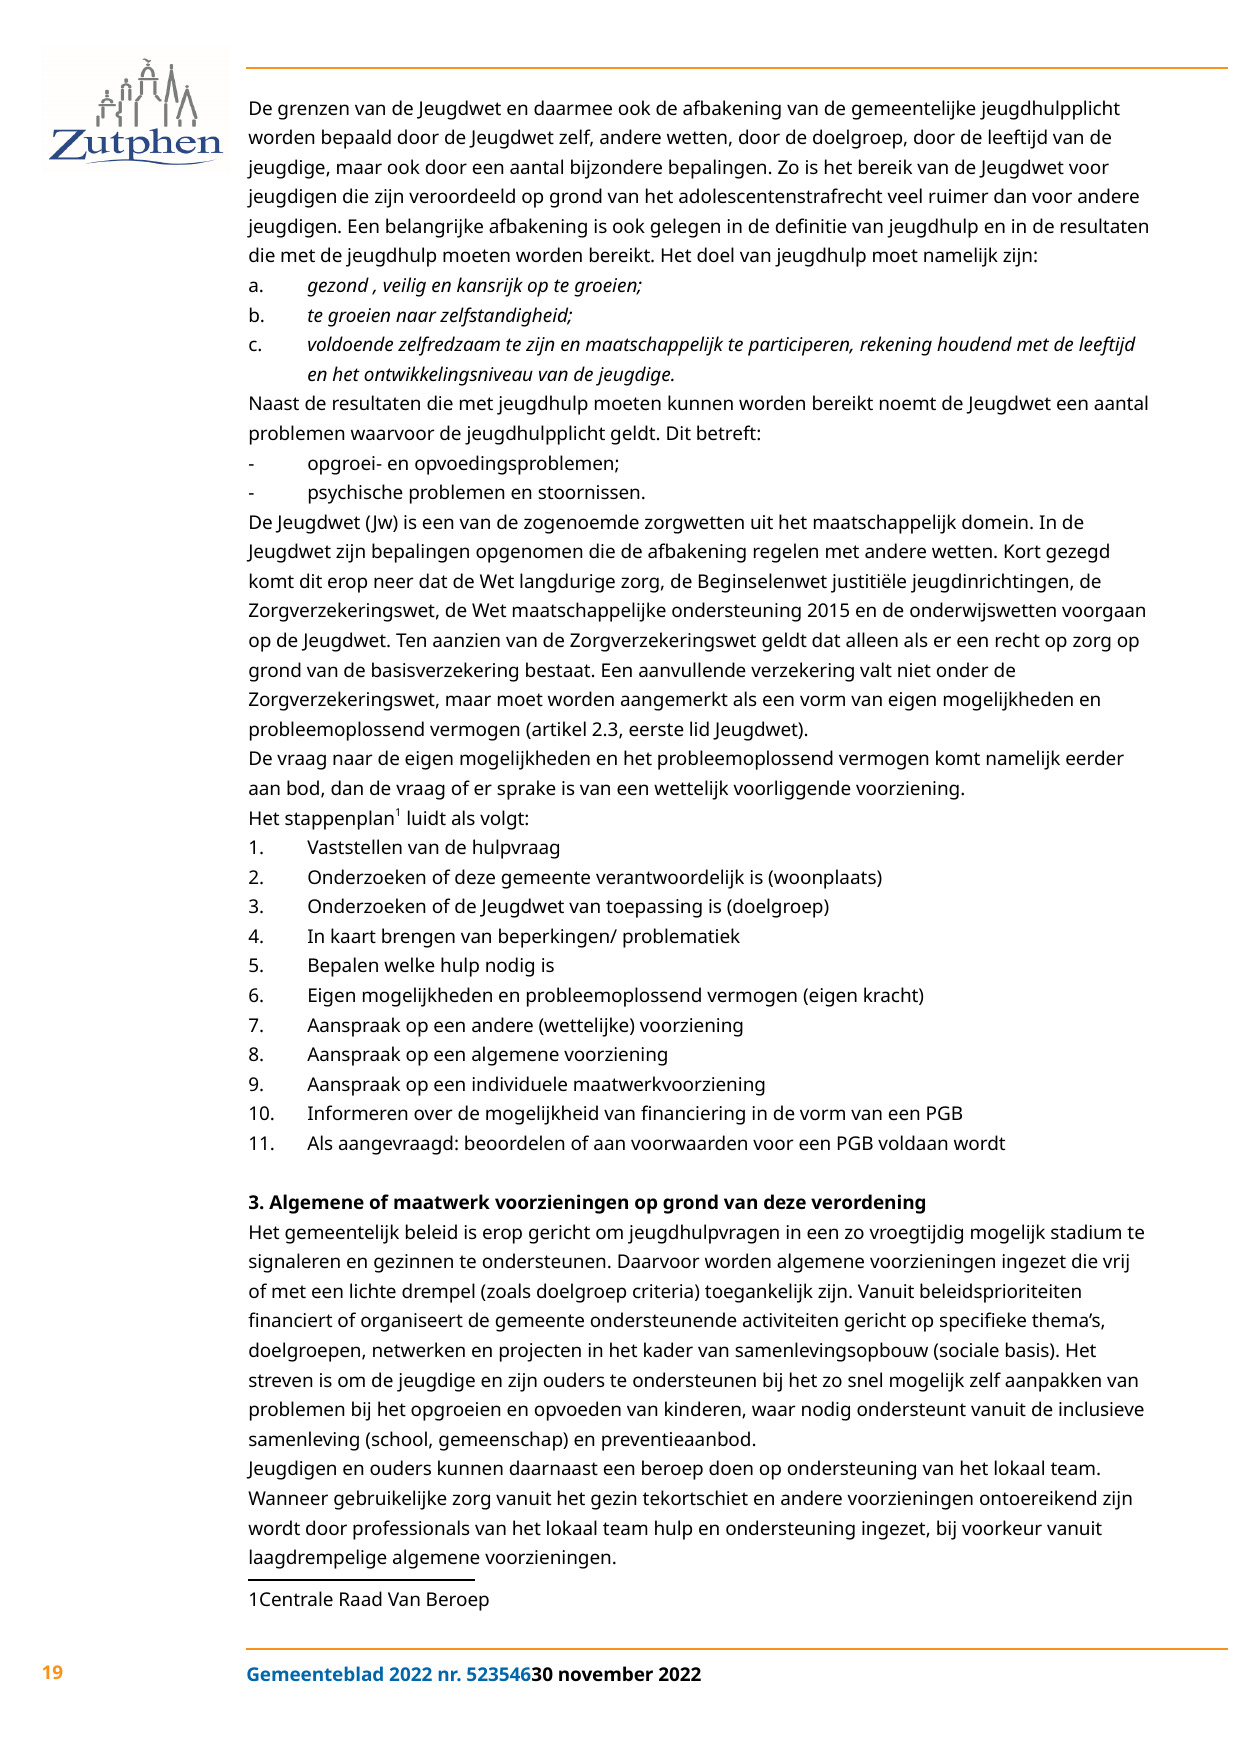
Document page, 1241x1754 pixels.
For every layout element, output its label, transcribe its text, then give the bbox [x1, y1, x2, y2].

text Naast de resultaten die met jeugdhulp moeten kunnen worden bereikt noemt de Jeugdwet een aantal problemen waarvoor de jeugdhulpplicht geldt. Dit betreft: [248, 391, 1152, 446]
list Onderzoeken of deze gemeente verantwoordelijk is (woonplaats) [248, 864, 1152, 890]
text Het gemeentelijk beleid is erop gericht om jeugdhulpvragen in een zo vroegtijdig mogelijk stadium te signaleren en gezinnen te ondersteunen. Daarvoor worden algemene voorzieningen ingezet die vrij of met een lichte drempel (zoals doelgroep criteria) toegankelijk zijn. Vanuit beleidsprioriteiten financiert of organiseert de gemeente ondersteunende activiteiten gericht op specifieke thema’s, doelgroepen, netwerken en projecten in het kader van samenlevingsopbouw (sociale basis). Het streven is om de jeugdige en zijn ouders te ondersteunen bij het zo snel mogelijk zelf aanpakken van problemen bij het opgroeien en opvoeden van kinderen, waar nodig ondersteunt vanuit de inclusieve samenleving (school, gemeenschap) en preventieaanbod. [248, 1219, 1152, 1452]
list te groeien naar zelfstandigheid; [248, 302, 1152, 328]
list Bepalen welke hulp nodig is [248, 953, 1152, 978]
text Het stappenplan luidt als volgt: [248, 805, 1152, 831]
text De Jeugdwet (Jw) is een van de zogenoemde zorgwetten uit het maatschappelijk domein. In de Jeugdwet zijn bepalingen opgenomen die de afbakening regelen met andere wetten. Kort gezegd komt dit erop neer dat de Wet langdurige zorg, de Beginselenwet justitiële jeugdinrichtingen, de Zorgverzekeringswet, de Wet maatschappelijke ondersteuning 2015 en de onderwijswetten voorgaan op de Jeugdwet. Ten aanzien van de Zorgverzekeringswet geldt dat alleen als er een recht op zorg op grond van de basisverzekering bestaat. Een aanvullende verzekering valt niet onder de Zorgverzekeringswet, maar moet worden aangemerkt als een vorm van eigen mogelijkheden en probleemoplossend vermogen (artikel 2.3, eerste lid Jeugdwet). [248, 509, 1152, 742]
picture [41, 47, 231, 172]
list gezond , veilig en kansrijk op te groeien; [248, 272, 1152, 298]
list Informeren over de mogelijkheid van financiering in de vorm van een PGB [248, 1101, 1152, 1126]
text 3. Algemene of maatwerk voorzieningen op grond van deze verordening [248, 1189, 1152, 1215]
list psychische problemen en stoornissen. [248, 479, 1152, 505]
list opgroei- en opvoedingsproblemen; [248, 450, 1152, 476]
text Jeugdigen en ouders kunnen daarnaast een beroep doen op ondersteuning van het lokaal team. Wanneer gebruikelijke zorg vanuit het gezin tekortschiet en andere voorzieningen ontoereikend zijn wordt door professionals van het lokaal team hulp en ondersteuning ingezet, bij voorkeur vanuit laagdrempelige algemene voorzieningen. [248, 1456, 1152, 1570]
list Aanspraak op een andere (wettelijke) voorziening [248, 1012, 1152, 1038]
text De grenzen van de Jeugdwet en daarmee ook de afbakening van de gemeentelijke jeugdhulpplicht worden bepaald door de Jeugdwet zelf, andere wetten, door de doelgroep, door de leeftijd van de jeugdige, maar ook door een aantal bijzondere bepalingen. Zo is het bereik van de Jeugdwet voor jeugdigen die zijn veroordeeld op grond van het adolescentenstrafrecht veel ruimer dan voor andere jeugdigen. Een belangrijke afbakening is ook gelegen in de definitie van jeugdhulp en in de resultaten die met de jeugdhulp moeten worden bereikt. Het doel van jeugdhulp moet namelijk zijn: [248, 95, 1152, 268]
text De vraag naar de eigen mogelijkheden en het probleemoplossend vermogen komt namelijk eerder aan bod, dan de vraag of er sprake is van een wettelijk voorliggende voorziening. [248, 746, 1152, 801]
list Aanspraak op een algemene voorziening [248, 1041, 1152, 1067]
list Onderzoeken of de Jeugdwet van toepassing is (doelgroep) [248, 893, 1152, 919]
list Vaststellen van de hulpvraag [248, 834, 1152, 860]
list Aanspraak op een individuele maatwerkvoorziening [248, 1071, 1152, 1097]
text Centrale Raad Van Beroep [248, 1586, 1152, 1612]
list In kaart brengen van beperkingen/ problematiek [248, 923, 1152, 949]
list Als aangevraagd: beoordelen of aan voorwaarden voor een PGB voldaan wordt [248, 1130, 1152, 1156]
list Eigen mogelijkheden en probleemoplossend vermogen (eigen kracht) [248, 982, 1152, 1008]
list voldoende zelfredzaam te zijn en maatschappelijk te participeren, rekening houdend met de leeftijd en het ontwikkelingsniveau van de jeugdige. [248, 331, 1152, 387]
